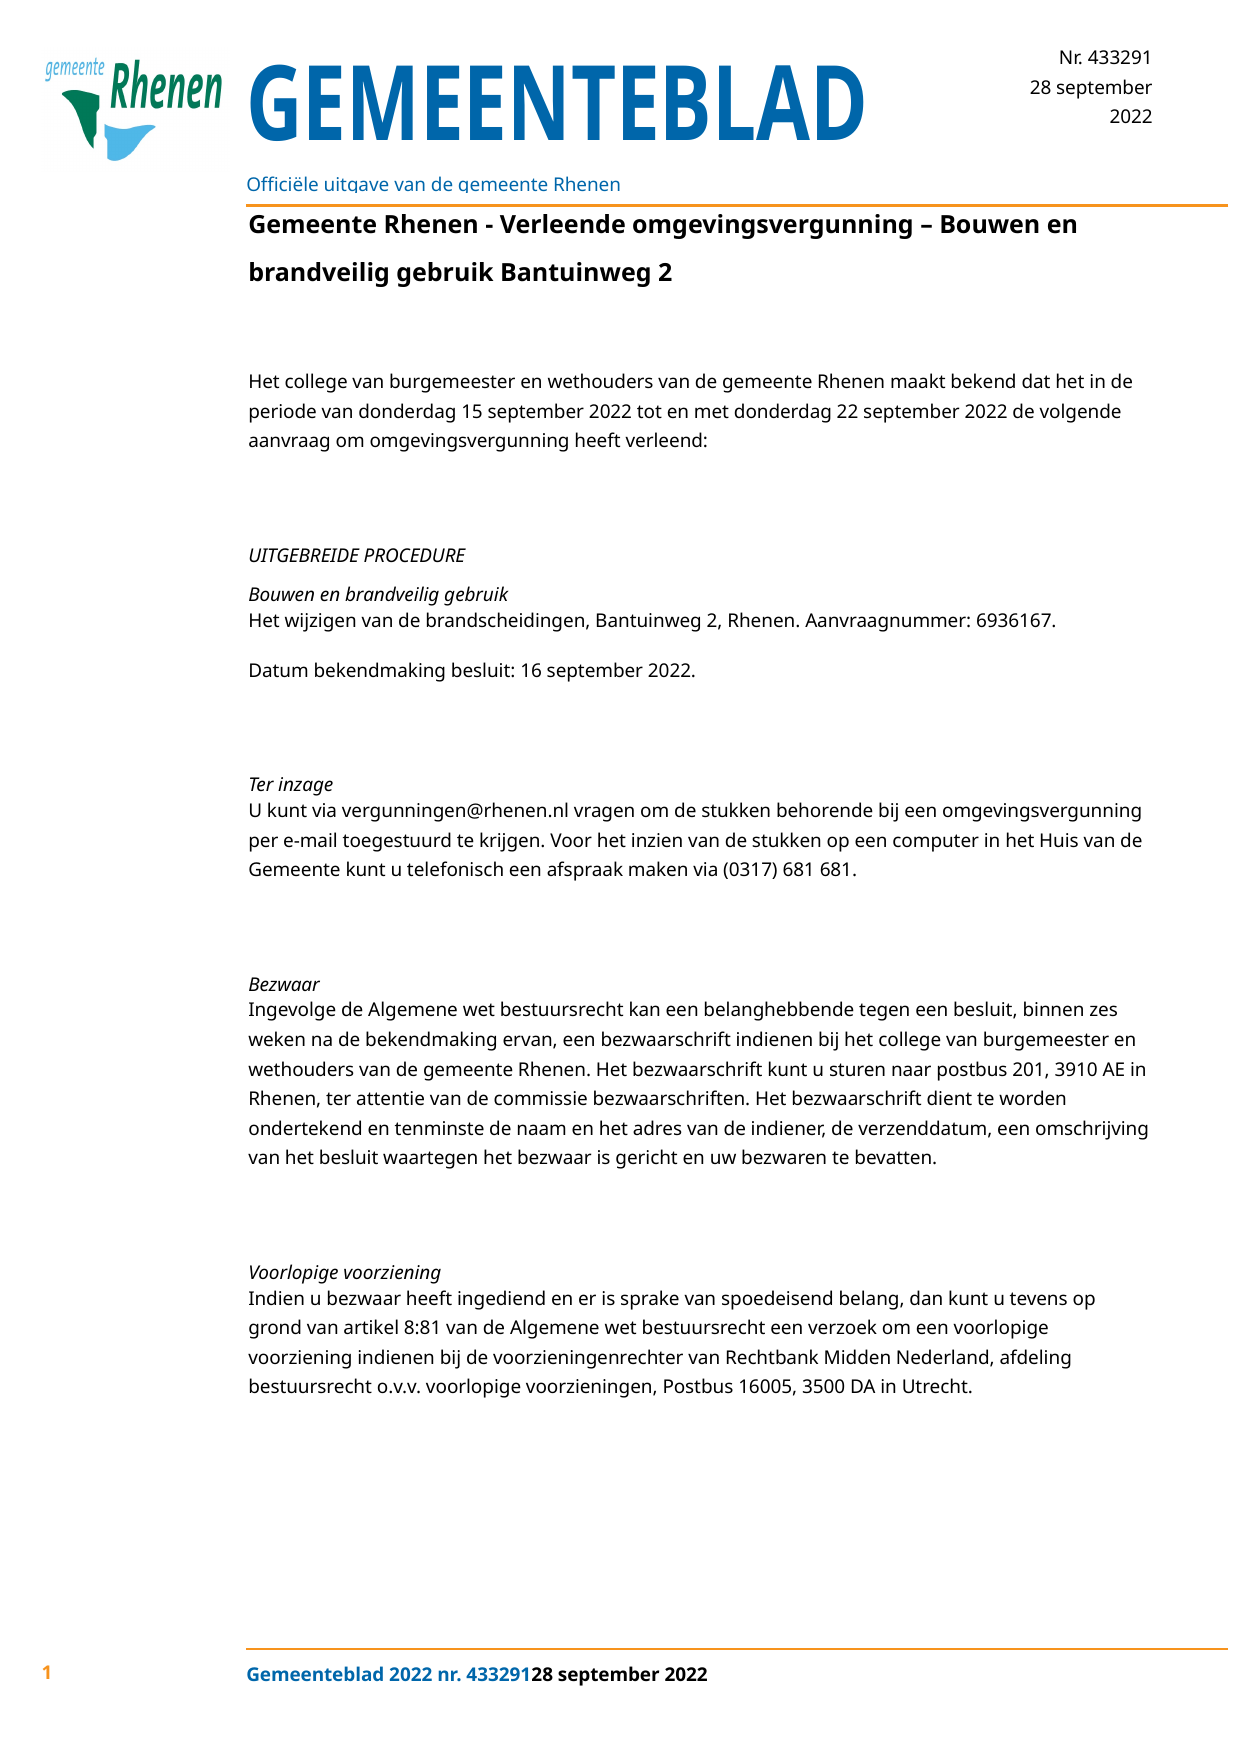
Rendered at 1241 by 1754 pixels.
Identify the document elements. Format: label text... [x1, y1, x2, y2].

text Voorlopige voorziening [248, 1259, 1152, 1285]
text Ter inzage [248, 772, 1152, 797]
text Datum bekendmaking besluit: 16 september 2022. [248, 657, 1152, 683]
text Gemeente Rhenen - Verleende omgevingsvergunning – Bouwen en brandveilig gebruik Bantuinweg 2 [248, 207, 1152, 288]
text Het wijzigen van de brandscheidingen, Bantuinweg 2, Rhenen. Aanvraagnummer: 6936167. [248, 607, 1152, 633]
text Bezwaar [248, 971, 1152, 997]
text UITGEBREIDE PROCEDURE [248, 542, 1152, 568]
text U kunt via vergunningen@rhenen.nl vragen om de stukken behorende bij een omgevingsvergunning per e-mail toegestuurd te krijgen. Voor het inzien van de stukken op een computer in het Huis van de Gemeente kunt u telefonisch een afspraak maken via (0317) 681 681. [248, 797, 1152, 882]
text Bouwen en brandveilig gebruik [248, 581, 1152, 607]
text Ingevolge de Algemene wet bestuursrecht kan een belanghebbende tegen een besluit, binnen zes weken na de bekendmaking ervan, een bezwaarschrift indienen bij het college van burgemeester en wethouders van de gemeente Rhenen. Het bezwaarschrift kunt u sturen naar postbus 201, 3910 AE in Rhenen, ter attentie van de commissie bezwaarschriften. Het bezwaarschrift dient te worden ondertekend en tenminste de naam en het adres van de indiener, de verzenddatum, een omschrijving van het besluit waartegen het bezwaar is gericht en uw bezwaren te bevatten. [248, 997, 1152, 1170]
text Het college van burgemeester en wethouders van de gemeente Rhenen maakt bekend dat het in de periode van donderdag 15 september 2022 tot en met donderdag 22 september 2022 de volgende aanvraag om omgevingsvergunning heeft verleend: [248, 368, 1152, 453]
text Indien u bezwaar heeft ingediend en er is sprake van spoedeisend belang, dan kunt u tevens op grond van artikel 8:81 van de Algemene wet bestuursrecht een verzoek om een voorlopige voorziening indienen bij de voorzieningenrechter van Rechtbank Midden Nederland, afdeling bestuursrecht o.v.v. voorlopige voorzieningen, Postbus 16005, 3500 DA in Utrecht. [248, 1285, 1152, 1399]
picture [41, 47, 231, 172]
